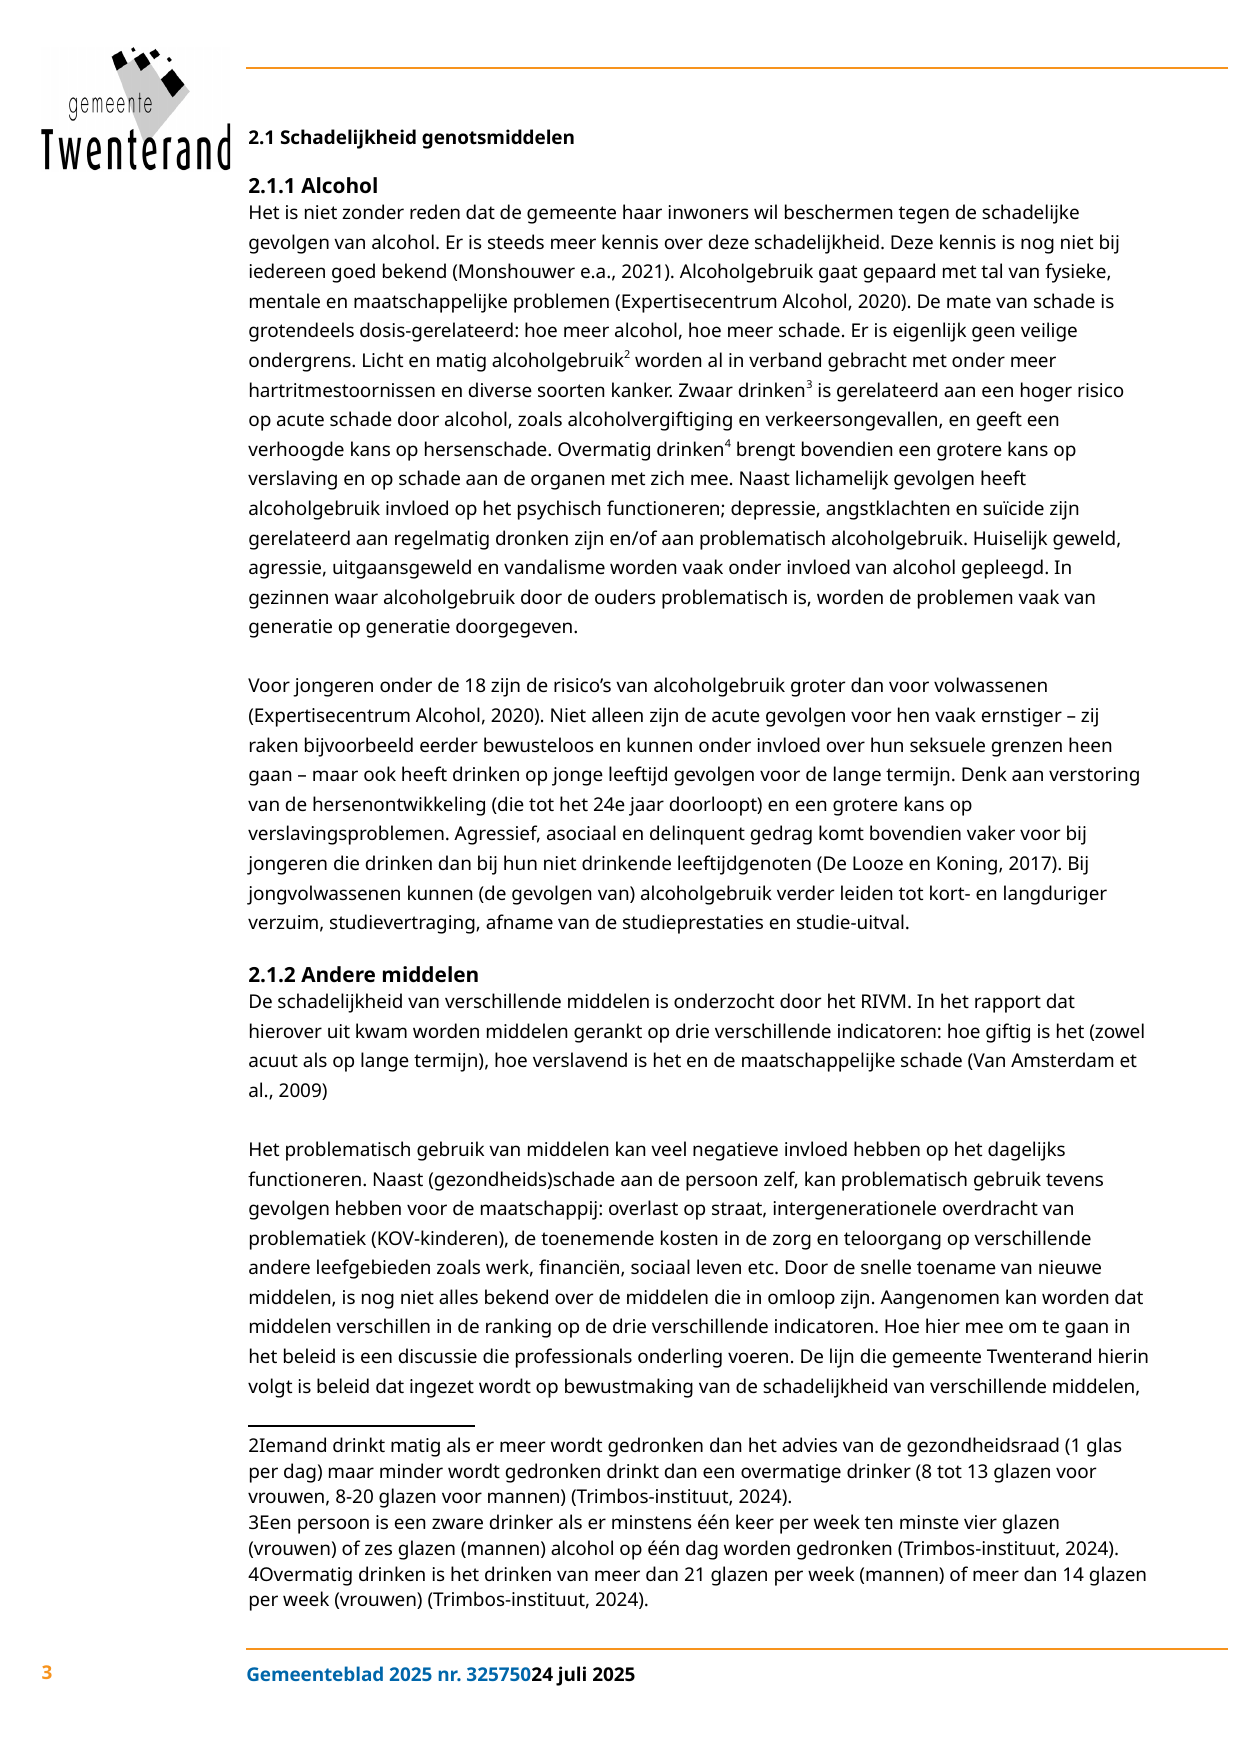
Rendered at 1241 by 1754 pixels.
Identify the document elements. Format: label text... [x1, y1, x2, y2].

text Het problematisch gebruik van middelen kan veel negatieve invloed hebben op het dagelijks functioneren. Naast (gezondheids)schade aan de persoon zelf, kan problematisch gebruik tevens gevolgen hebben voor de maatschappij: overlast op straat, intergenerationele overdracht van problematiek (KOV-kinderen), de toenemende kosten in de zorg en teloorgang op verschillende andere leefgebieden zoals werk, financiën, sociaal leven etc. Door de snelle toename van nieuwe middelen, is nog niet alles bekend over de middelen die in omloop zijn. Aangenomen kan worden dat middelen verschillen in de ranking op de drie verschillende indicatoren. Hoe hier mee om te gaan in het beleid is een discussie die professionals onderling voeren. De lijn die gemeente Twenterand hierin volgt is beleid dat ingezet wordt op bewustmaking van de schadelijkheid van verschillende middelen, [248, 1136, 1152, 1398]
picture [41, 47, 231, 172]
text Een persoon is een zware drinker als er minstens één keer per week ten minste vier glazen (vrouwen) of zes glazen (mannen) alcohol op één dag worden gedronken (Trimbos-instituut, 2024). [248, 1509, 1152, 1561]
text Iemand drinkt matig als er meer wordt gedronken dan het advies van de gezondheidsraad (1 glas per dag) maar minder wordt gedronken drinkt dan een overmatige drinker (8 tot 13 glazen voor vrouwen, 8-20 glazen voor mannen) (Trimbos-instituut, 2024). [248, 1432, 1152, 1509]
text Overmatig drinken is het drinken van meer dan 21 glazen per week (mannen) of meer dan 14 glazen per week (vrouwen) (Trimbos-instituut, 2024). [248, 1561, 1152, 1612]
text 2.1.1 Alcohol [248, 171, 1152, 199]
text 2.1.2 Andere middelen [248, 960, 1152, 988]
text Het is niet zonder reden dat de gemeente haar inwoners wil beschermen tegen de schadelijke gevolgen van alcohol. Er is steeds meer kennis over deze schadelijkheid. Deze kennis is nog niet bij iedereen goed bekend (Monshouwer e.a., 2021). Alcoholgebruik gaat gepaard met tal van fysieke, mentale en maatschappelijke problemen (Expertisecentrum Alcohol, 2020). De mate van schade is grotendeels dosis-gerelateerd: hoe meer alcohol, hoe meer schade. Er is eigenlijk geen veilige ondergrens. Licht en matig alcoholgebruik worden al in verband gebracht met onder meer hartritmestoornissen en diverse soorten kanker. Zwaar drinken is gerelateerd aan een hoger risico op acute schade door alcohol, zoals alcoholvergiftiging en verkeersongevallen, en geeft een verhoogde kans op hersenschade. Overmatig drinken brengt bovendien een grotere kans op verslaving en op schade aan de organen met zich mee. Naast lichamelijk gevolgen heeft alcoholgebruik invloed op het psychisch functioneren; depressie, angstklachten en suïcide zijn gerelateerd aan regelmatig dronken zijn en/of aan problematisch alcoholgebruik. Huiselijk geweld, agressie, uitgaansgeweld en vandalisme worden vaak onder invloed van alcohol gepleegd. In gezinnen waar alcoholgebruik door de ouders problematisch is, worden de problemen vaak van generatie op generatie doorgegeven. [248, 199, 1152, 639]
text 2.1 Schadelijkheid genotsmiddelen [248, 124, 1152, 150]
text De schadelijkheid van verschillende middelen is onderzocht door het RIVM. In het rapport dat hierover uit kwam worden middelen gerankt op drie verschillende indicatoren: hoe giftig is het (zowel acuut als op lange termijn), hoe verslavend is het en de maatschappelijke schade (Van Amsterdam et al., 2009) [248, 988, 1152, 1103]
text Voor jongeren onder de 18 zijn de risico’s van alcoholgebruik groter dan voor volwassenen (Expertisecentrum Alcohol, 2020). Niet alleen zijn de acute gevolgen voor hen vaak ernstiger – zij raken bijvoorbeeld eerder bewusteloos en kunnen onder invloed over hun seksuele grenzen heen gaan – maar ook heeft drinken op jonge leeftijd gevolgen voor de lange termijn. Denk aan verstoring van de hersenontwikkeling (die tot het 24e jaar doorloopt) en een grotere kans op verslavingsproblemen. Agressief, asociaal en delinquent gedrag komt bovendien vaker voor bij jongeren die drinken dan bij hun niet drinkende leeftijdgenoten (De Looze en Koning, 2017). Bij jongvolwassenen kunnen (de gevolgen van) alcoholgebruik verder leiden tot kort- en langduriger verzuim, studievertraging, afname van de studieprestaties en studie-uitval. [248, 673, 1152, 935]
